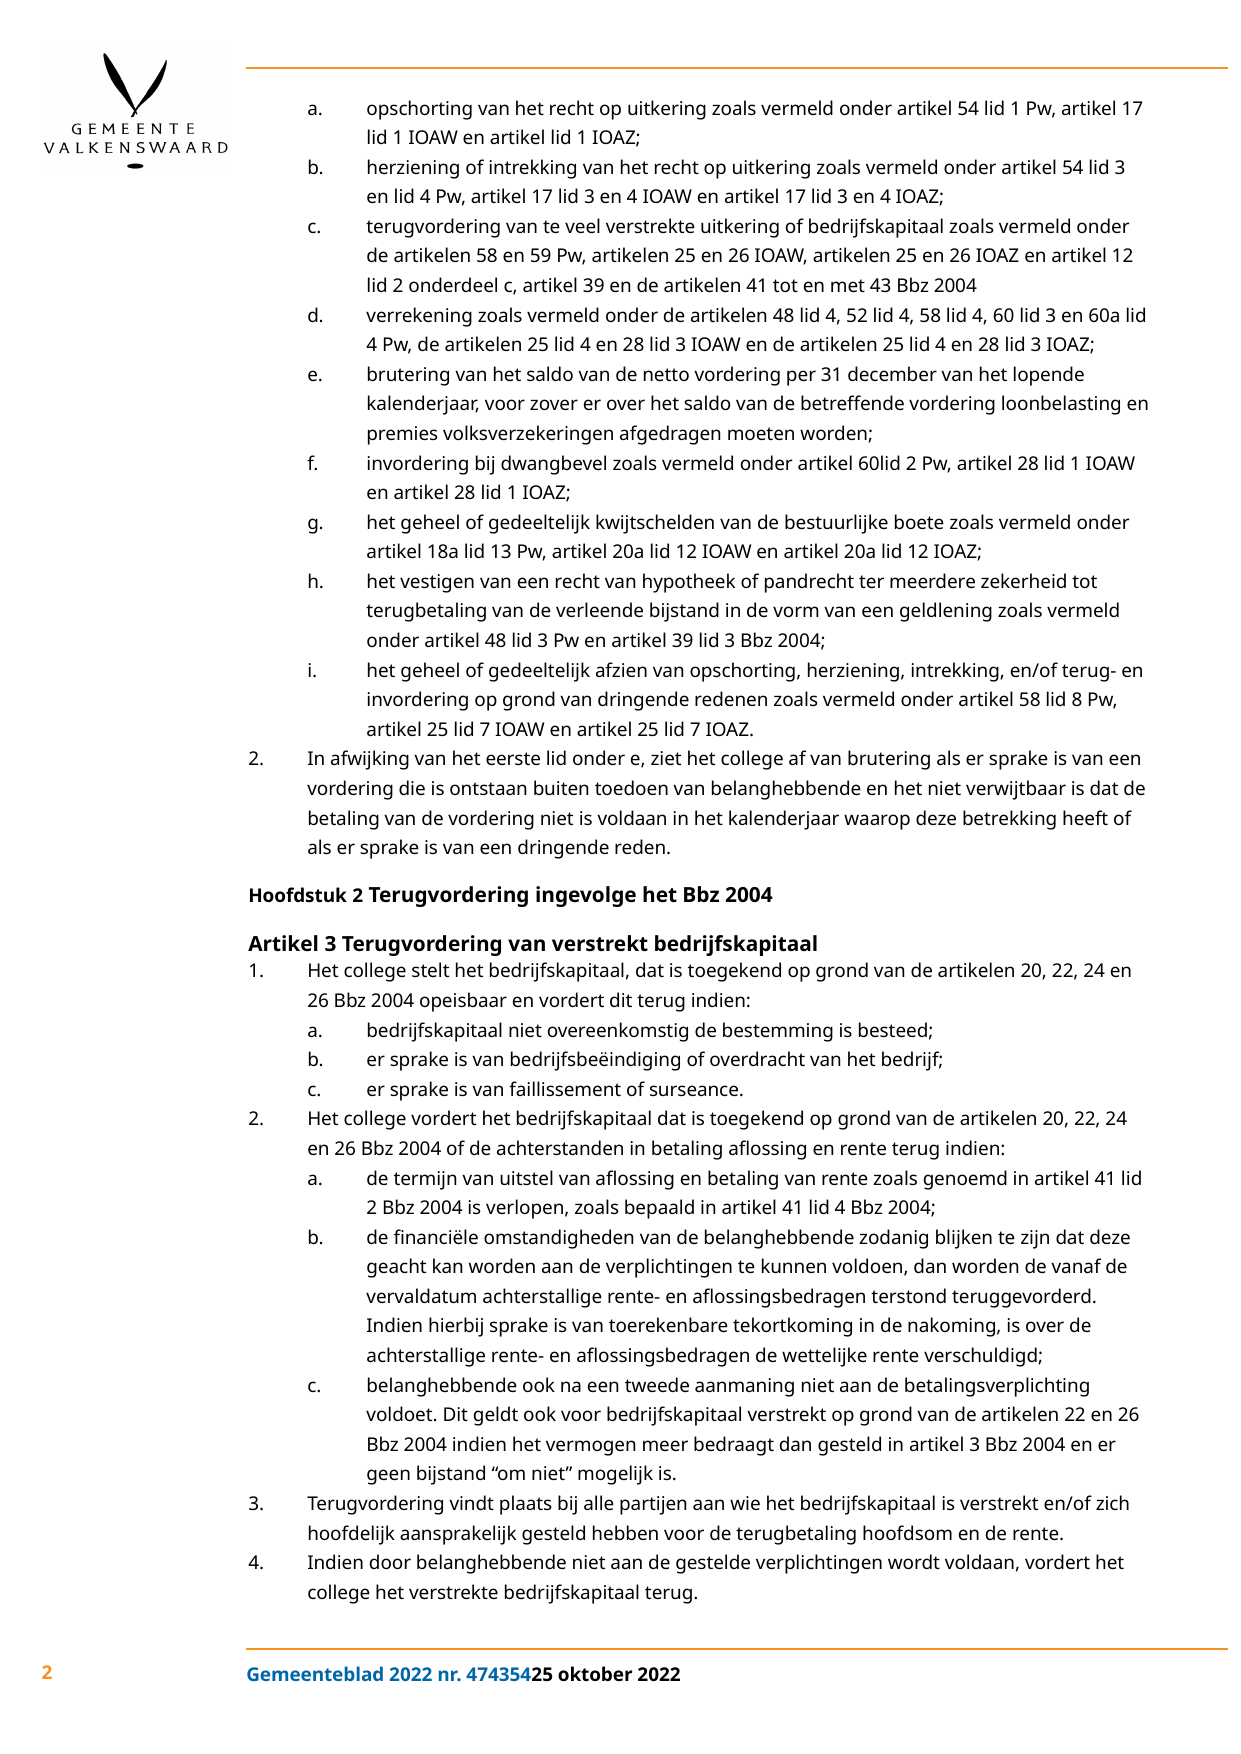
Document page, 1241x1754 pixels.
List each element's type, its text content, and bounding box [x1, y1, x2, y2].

list Indien door belanghebbende niet aan de gestelde verplichtingen wordt voldaan, vordert het college het verstrekte bedrijfskapitaal terug. [248, 1549, 1152, 1605]
text Artikel 3 Terugvordering van verstrekt bedrijfskapitaal [248, 929, 1152, 958]
list opschorting van het recht op uitkering zoals vermeld onder artikel 54 lid 1 Pw, artikel 17 lid 1 IOAW en artikel lid 1 IOAZ; [307, 95, 1152, 150]
list het geheel of gedeeltelijk afzien van opschorting, herziening, intrekking, en/of terug- en invordering op grond van dringende redenen zoals vermeld onder artikel 58 lid 8 Pw, artikel 25 lid 7 IOAW en artikel 25 lid 7 IOAZ. [307, 657, 1152, 742]
list er sprake is van bedrijfsbeëindiging of overdracht van het bedrijf; [307, 1046, 1152, 1072]
list brutering van het saldo van de netto vordering per 31 december van het lopende kalenderjaar, voor zover er over het saldo van de betreffende vordering loonbelasting en premies volksverzekeringen afgedragen moeten worden; [307, 361, 1152, 446]
list belanghebbende ook na een tweede aanmaning niet aan de betalingsverplichting voldoet. Dit geldt ook voor bedrijfskapitaal verstrekt op grond van de artikelen 22 en 26 Bbz 2004 indien het vermogen meer bedraagt dan gesteld in artikel 3 Bbz 2004 en er geen bijstand “om niet” mogelijk is. [307, 1372, 1152, 1486]
picture [41, 47, 231, 172]
list de financiële omstandigheden van de belanghebbende zodanig blijken te zijn dat deze geacht kan worden aan de verplichtingen te kunnen voldoen, dan worden de vanaf de vervaldatum achterstallige rente- en aflossingsbedragen terstond teruggevorderd. Indien hierbij sprake is van toerekenbare tekortkoming in de nakoming, is over de achterstallige rente- en aflossingsbedragen de wettelijke rente verschuldigd; [307, 1224, 1152, 1368]
list het vestigen van een recht van hypotheek of pandrecht ter meerdere zekerheid tot terugbetaling van de verleende bijstand in de vorm van een geldlening zoals vermeld onder artikel 48 lid 3 Pw en artikel 39 lid 3 Bbz 2004; [307, 568, 1152, 653]
list In afwijking van het eerste lid onder e, ziet het college af van brutering als er sprake is van een vordering die is ontstaan buiten toedoen van belanghebbende en het niet verwijtbaar is dat de betaling van de vordering niet is voldaan in het kalenderjaar waarop deze betrekking heeft of als er sprake is van een dringende reden. [248, 746, 1152, 860]
list Het college stelt het bedrijfskapitaal, dat is toegekend op grond van de artikelen 20, 22, 24 en 26 Bbz 2004 opeisbaar en vordert dit terug indien: [248, 958, 1152, 1013]
list verrekening zoals vermeld onder de artikelen 48 lid 4, 52 lid 4, 58 lid 4, 60 lid 3 en 60a lid 4 Pw, de artikelen 25 lid 4 en 28 lid 3 IOAW en de artikelen 25 lid 4 en 28 lid 3 IOAZ; [307, 302, 1152, 357]
list herziening of intrekking van het recht op uitkering zoals vermeld onder artikel 54 lid 3 en lid 4 Pw, artikel 17 lid 3 en 4 IOAW en artikel 17 lid 3 en 4 IOAZ; [307, 154, 1152, 209]
list er sprake is van faillissement of surseance. [307, 1076, 1152, 1102]
list terugvordering van te veel verstrekte uitkering of bedrijfskapitaal zoals vermeld onder de artikelen 58 en 59 Pw, artikelen 25 en 26 IOAW, artikelen 25 en 26 IOAZ en artikel 12 lid 2 onderdeel c, artikel 39 en de artikelen 41 tot en met 43 Bbz 2004 [307, 213, 1152, 298]
text Hoofdstuk 2 Terugvordering ingevolge het Bbz 2004 [248, 880, 1152, 908]
list het geheel of gedeeltelijk kwijtschelden van de bestuurlijke boete zoals vermeld onder artikel 18a lid 13 Pw, artikel 20a lid 12 IOAW en artikel 20a lid 12 IOAZ; [307, 509, 1152, 564]
list invordering bij dwangbevel zoals vermeld onder artikel 60lid 2 Pw, artikel 28 lid 1 IOAW en artikel 28 lid 1 IOAZ; [307, 450, 1152, 505]
list de termijn van uitstel van aflossing en betaling van rente zoals genoemd in artikel 41 lid 2 Bbz 2004 is verlopen, zoals bepaald in artikel 41 lid 4 Bbz 2004; [307, 1165, 1152, 1220]
list bedrijfskapitaal niet overeenkomstig de bestemming is besteed; [307, 1017, 1152, 1043]
list Het college vordert het bedrijfskapitaal dat is toegekend op grond van de artikelen 20, 22, 24 en 26 Bbz 2004 of de achterstanden in betaling aflossing en rente terug indien: [248, 1106, 1152, 1161]
list Terugvordering vindt plaats bij alle partijen aan wie het bedrijfskapitaal is verstrekt en/of zich hoofdelijk aansprakelijk gesteld hebben voor de terugbetaling hoofdsom en de rente. [248, 1490, 1152, 1546]
